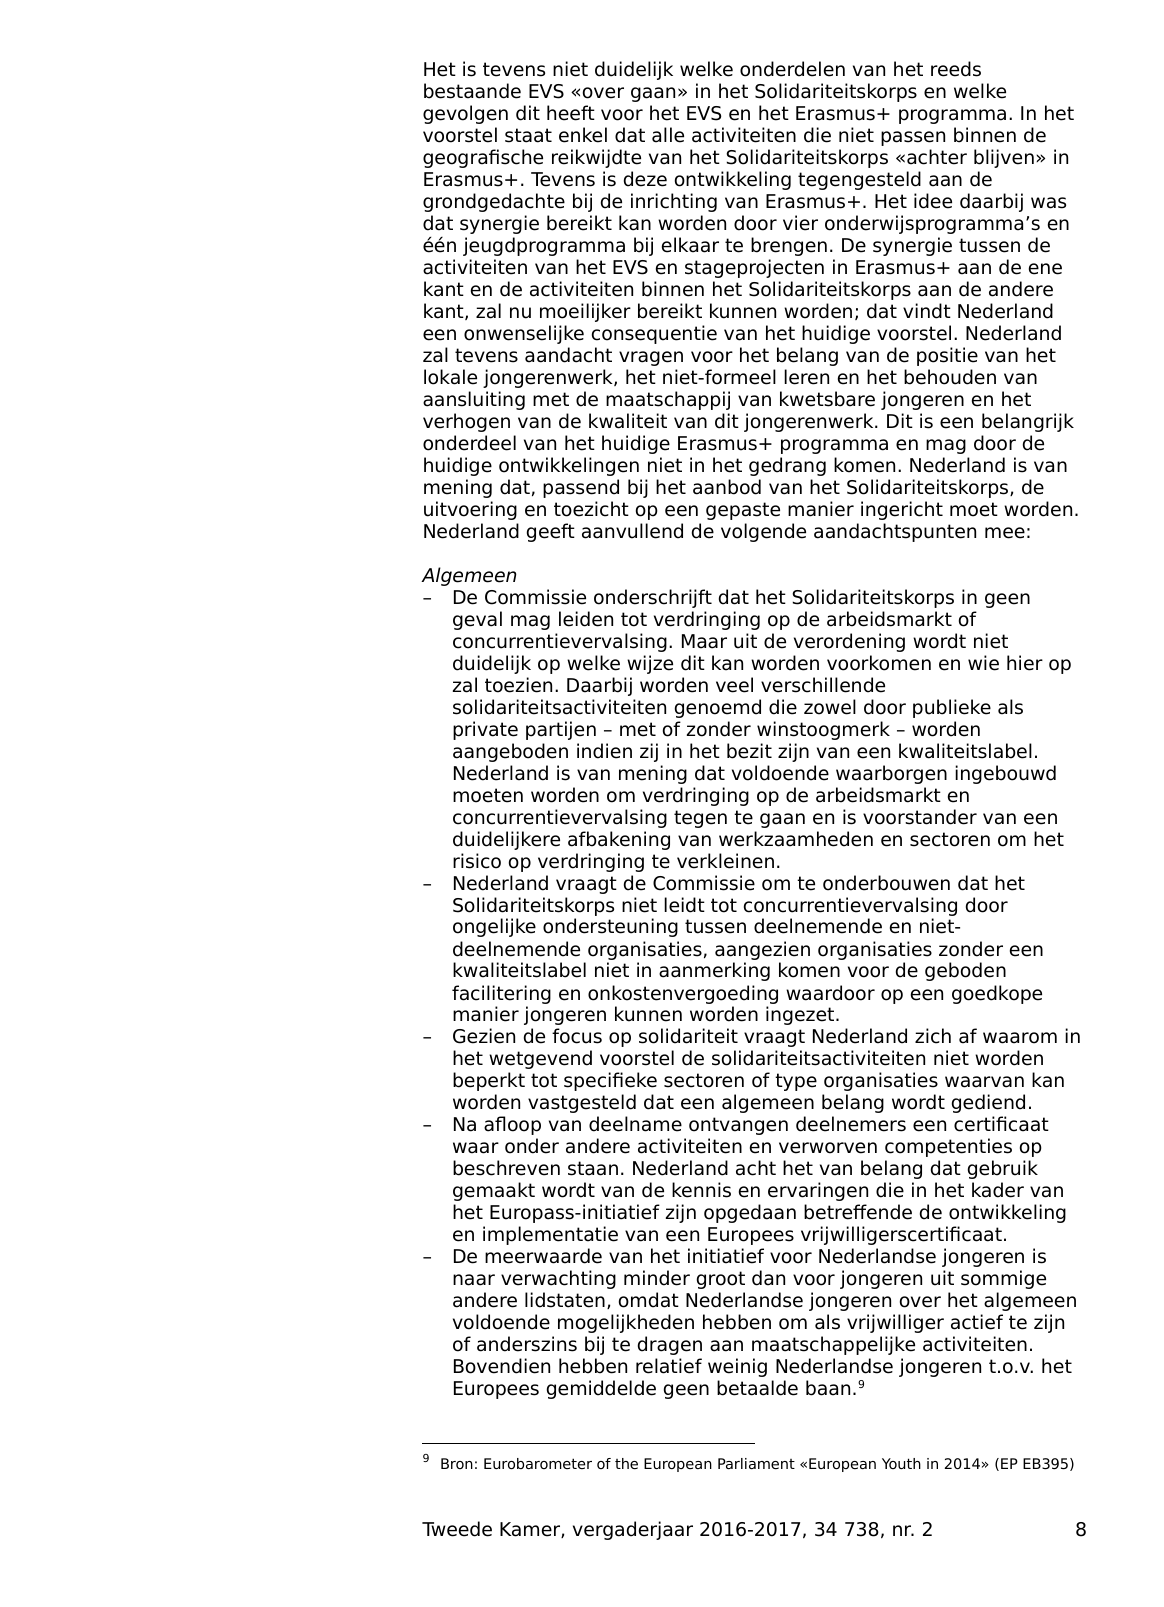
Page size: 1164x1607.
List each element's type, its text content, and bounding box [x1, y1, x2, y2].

text Het is tevens niet duidelijk welke onderdelen van het reeds bestaande EVS «over gaan» in het Solidariteitskorps en welke gevolgen dit heeft voor het EVS en het Erasmus+ programma. In het voorstel staat enkel dat alle activiteiten die niet passen binnen de geografische reikwijdte van het Solidariteitskorps «achter blijven» in Erasmus+. Tevens is deze ontwikkeling tegengesteld aan de grondgedachte bij de inrichting van Erasmus+. Het idee daarbij was dat synergie bereikt kan worden door vier onderwijsprogramma’s en één jeugdprogramma bij elkaar te brengen. De synergie tussen de activiteiten van het EVS en stageprojecten in Erasmus+ aan de ene kant en de activiteiten binnen het Solidariteitskorps aan de andere kant, zal nu moeilijker bereikt kunnen worden; dat vindt Nederland een onwenselijke consequentie van het huidige voorstel. Nederland zal tevens aandacht vragen voor het belang van de positie van het lokale jongerenwerk, het niet-formeel leren en het behouden van aansluiting met de maatschappij van kwetsbare jongeren en het verhogen van de kwaliteit van dit jongerenwerk. Dit is een belangrijk onderdeel van het huidige Erasmus+ programma en mag door de huidige ontwikkelingen niet in het gedrang komen. Nederland is van mening dat, passend bij het aanbod van het Solidariteitskorps, de uitvoering en toezicht op een gepaste manier ingericht moet worden. Nederland geeft aanvullend de volgende aandachtspunten mee: [422, 59, 1087, 543]
text – De meerwaarde van het initiatief voor Nederlandse jongeren is naar verwachting minder groot dan voor jongeren uit sommige andere lidstaten, omdat Nederlandse jongeren over het algemeen voldoende mogelijkheden hebben om als vrijwilliger actief te zijn of anderszins bij te dragen aan maatschappelijke activiteiten. Bovendien hebben relatief weinig Nederlandse jongeren t.o.v. het Europees gemiddelde geen betaalde baan. [422, 1246, 1087, 1400]
text Bron: Eurobarometer of the European Parliament «European Youth in 2014» (EP EB395) [422, 1452, 1087, 1474]
text – Nederland vraagt de Commissie om te onderbouwen dat het Solidariteitskorps niet leidt tot concurrentievervalsing door ongelijke ondersteuning tussen deelnemende en niet-deelnemende organisaties, aangezien organisaties zonder een kwaliteitslabel niet in aanmerking komen voor de geboden facilitering en onkostenvergoeding waardoor op een goedkope manier jongeren kunnen worden ingezet. [422, 872, 1087, 1026]
text – De Commissie onderschrijft dat het Solidariteitskorps in geen geval mag leiden tot verdringing op de arbeidsmarkt of concurrentievervalsing. Maar uit de verordening wordt niet duidelijk op welke wijze dit kan worden voorkomen en wie hier op zal toezien. Daarbij worden veel verschillende solidariteitsactiviteiten genoemd die zowel door publieke als private partijen – met of zonder winstoogmerk – worden aangeboden indien zij in het bezit zijn van een kwaliteitslabel. Nederland is van mening dat voldoende waarborgen ingebouwd moeten worden om verdringing op de arbeidsmarkt en concurrentievervalsing tegen te gaan en is voorstander van een duidelijkere afbakening van werkzaamheden en sectoren om het risico op verdringing te verkleinen. [422, 587, 1087, 872]
text – Na afloop van deelname ontvangen deelnemers een certificaat waar onder andere activiteiten en verworven competenties op beschreven staan. Nederland acht het van belang dat gebruik gemaakt wordt van de kennis en ervaringen die in het kader van het Europass-initiatief zijn opgedaan betreffende de ontwikkeling en implementatie van een Europees vrijwilligerscertificaat. [422, 1114, 1087, 1246]
text – Gezien de focus op solidariteit vraagt Nederland zich af waarom in het wetgevend voorstel de solidariteitsactiviteiten niet worden beperkt tot specifieke sectoren of type organisaties waarvan kan worden vastgesteld dat een algemeen belang wordt gediend. [422, 1026, 1087, 1114]
subtitle Algemeen [422, 565, 1087, 587]
